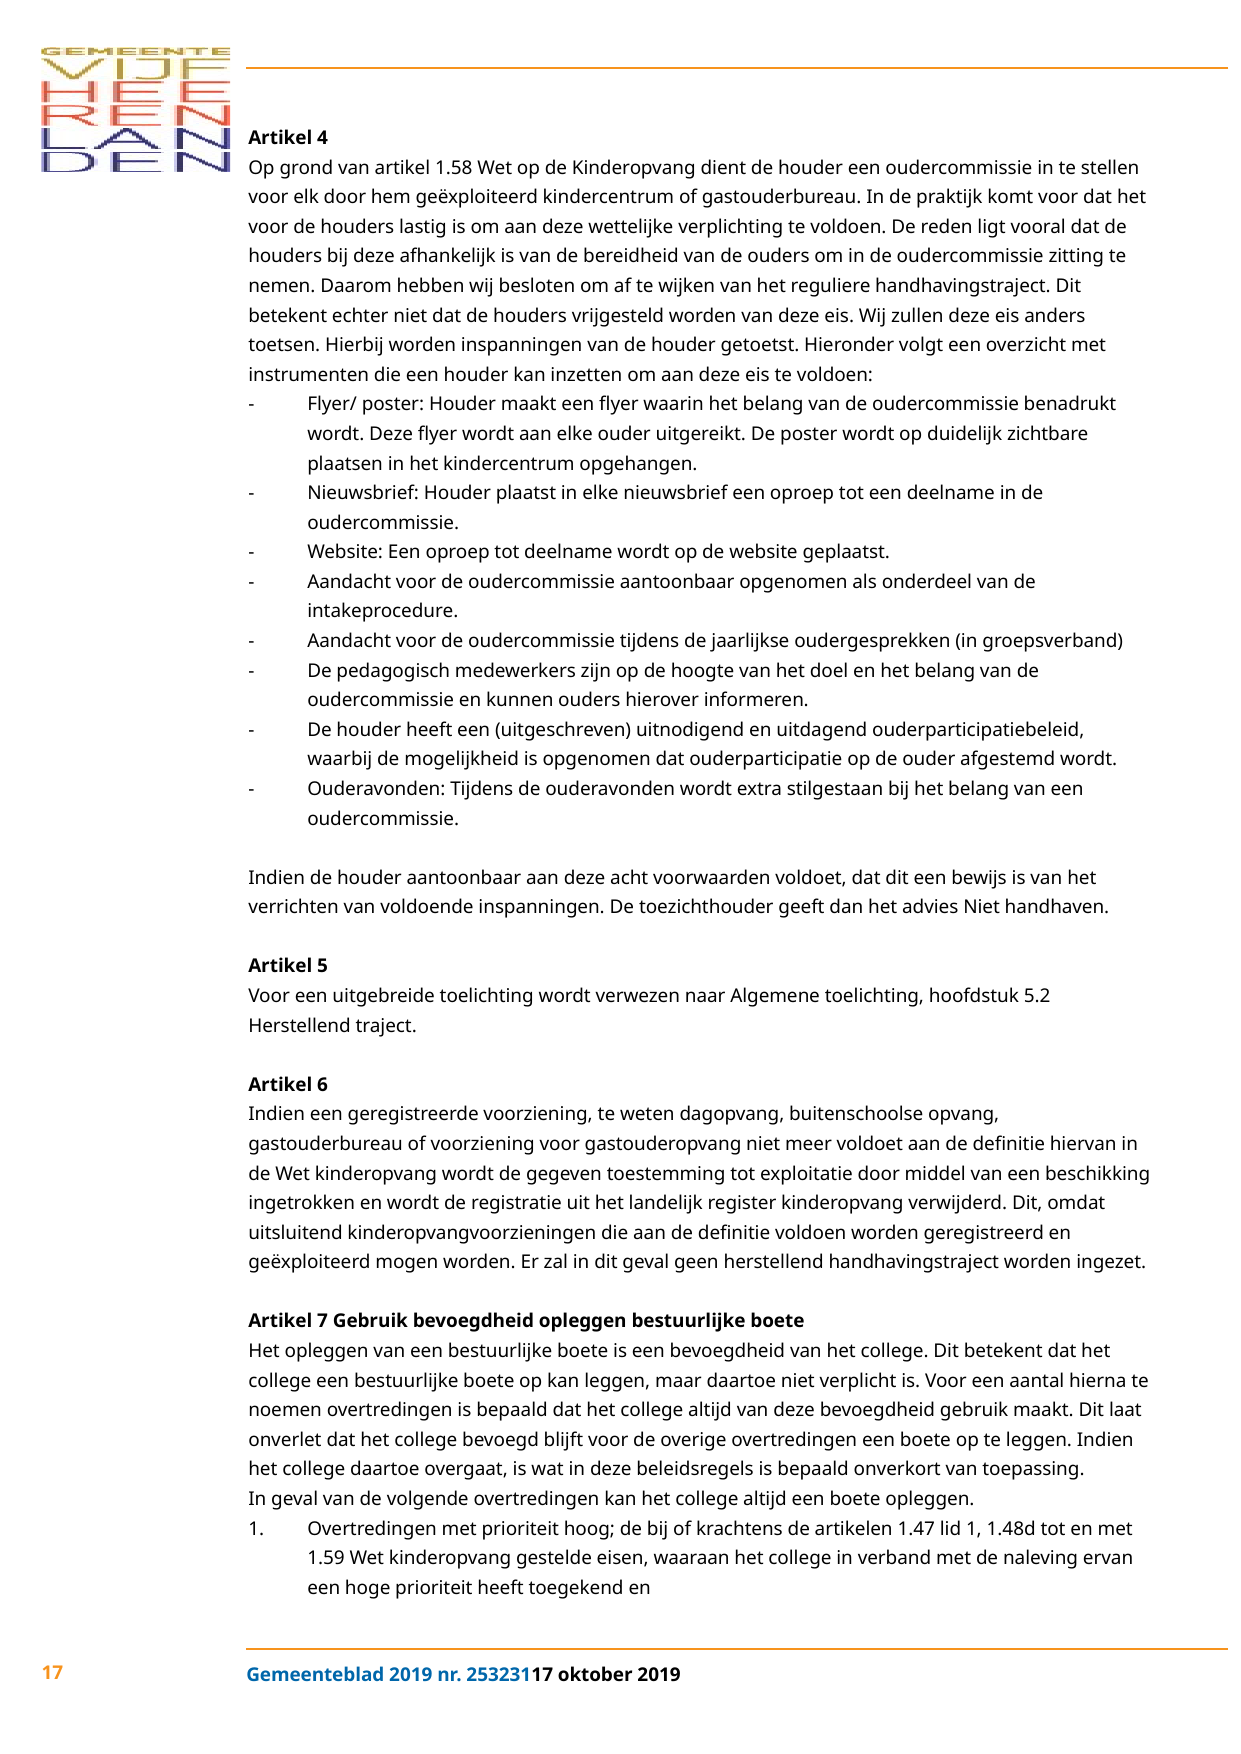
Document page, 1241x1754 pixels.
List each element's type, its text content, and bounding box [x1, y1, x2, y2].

list Website: Een oproep tot deelname wordt op de website geplaatst. [248, 538, 1152, 564]
text Voor een uitgebreide toelichting wordt verwezen naar Algemene toelichting, hoofdstuk 5.2 Herstellend traject. [248, 982, 1152, 1038]
text In geval van de volgende overtredingen kan het college altijd een boete opleggen. [248, 1485, 1152, 1511]
text Op grond van artikel 1.58 Wet op de Kinderopvang dient de houder een oudercommissie in te stellen voor elk door hem geëxploiteerd kindercentrum of gastouderbureau. In de praktijk komt voor dat het voor de houders lastig is om aan deze wettelijke verplichting te voldoen. De reden ligt vooral dat de houders bij deze afhankelijk is van de bereidheid van de ouders om in de oudercommissie zitting te nemen. Daarom hebben wij besloten om af te wijken van het reguliere handhavingstraject. Dit betekent echter niet dat de houders vrijgesteld worden van deze eis. Wij zullen deze eis anders toetsen. Hierbij worden inspanningen van de houder getoetst. Hieronder volgt een overzicht met instrumenten die een houder kan inzetten om aan deze eis te voldoen: [248, 154, 1152, 387]
list De houder heeft een (uitgeschreven) uitnodigend en uitdagend ouderparticipatiebeleid, waarbij de mogelijkheid is opgenomen dat ouderparticipatie op de ouder afgestemd wordt. [248, 716, 1152, 771]
list Flyer/ poster: Houder maakt een flyer waarin het belang van de oudercommissie benadrukt wordt. Deze flyer wordt aan elke ouder uitgereikt. De poster wordt op duidelijk zichtbare plaatsen in het kindercentrum opgehangen. [248, 391, 1152, 476]
text Artikel 7 Gebruik bevoegdheid opleggen bestuurlijke boete [248, 1308, 1152, 1333]
list Nieuwsbrief: Houder plaatst in elke nieuwsbrief een oproep tot een deelname in de oudercommissie. [248, 479, 1152, 535]
text Artikel 5 [248, 953, 1152, 978]
list Aandacht voor de oudercommissie aantoonbaar opgenomen als onderdeel van de intakeprocedure. [248, 568, 1152, 623]
text Artikel 4 [248, 124, 1152, 150]
picture [41, 47, 231, 172]
text Het opleggen van een bestuurlijke boete is een bevoegdheid van het college. Dit betekent dat het college een bestuurlijke boete op kan leggen, maar daartoe niet verplicht is. Voor een aantal hierna te noemen overtredingen is bepaald dat het college altijd van deze bevoegdheid gebruik maakt. Dit laat onverlet dat het college bevoegd blijft voor de overige overtredingen een boete op te leggen. Indien het college daartoe overgaat, is wat in deze beleidsregels is bepaald onverkort van toepassing. [248, 1337, 1152, 1481]
text Indien de houder aantoonbaar aan deze acht voorwaarden voldoet, dat dit een bewijs is van het verrichten van voldoende inspanningen. De toezichthouder geeft dan het advies Niet handhaven. [248, 864, 1152, 919]
text Artikel 6 [248, 1071, 1152, 1097]
list Aandacht voor de oudercommissie tijdens de jaarlijkse oudergesprekken (in groepsverband) [248, 627, 1152, 653]
text Indien een geregistreerde voorziening, te weten dagopvang, buitenschoolse opvang, gastouderbureau of voorziening voor gastouderopvang niet meer voldoet aan de definitie hiervan in de Wet kinderopvang wordt de gegeven toestemming tot exploitatie door middel van een beschikking ingetrokken en wordt de registratie uit het landelijk register kinderopvang verwijderd. Dit, omdat uitsluitend kinderopvangvoorzieningen die aan de definitie voldoen worden geregistreerd en geëxploiteerd mogen worden. Er zal in dit geval geen herstellend handhavingstraject worden ingezet. [248, 1101, 1152, 1274]
list De pedagogisch medewerkers zijn op de hoogte van het doel en het belang van de oudercommissie en kunnen ouders hierover informeren. [248, 657, 1152, 712]
list Overtredingen met prioriteit hoog; de bij of krachtens de artikelen 1.47 lid 1, 1.48d tot en met 1.59 Wet kinderopvang gestelde eisen, waaraan het college in verband met de naleving ervan een hoge prioriteit heeft toegekend en [248, 1515, 1152, 1600]
list Ouderavonden: Tijdens de ouderavonden wordt extra stilgestaan bij het belang van een oudercommissie. [248, 775, 1152, 831]
